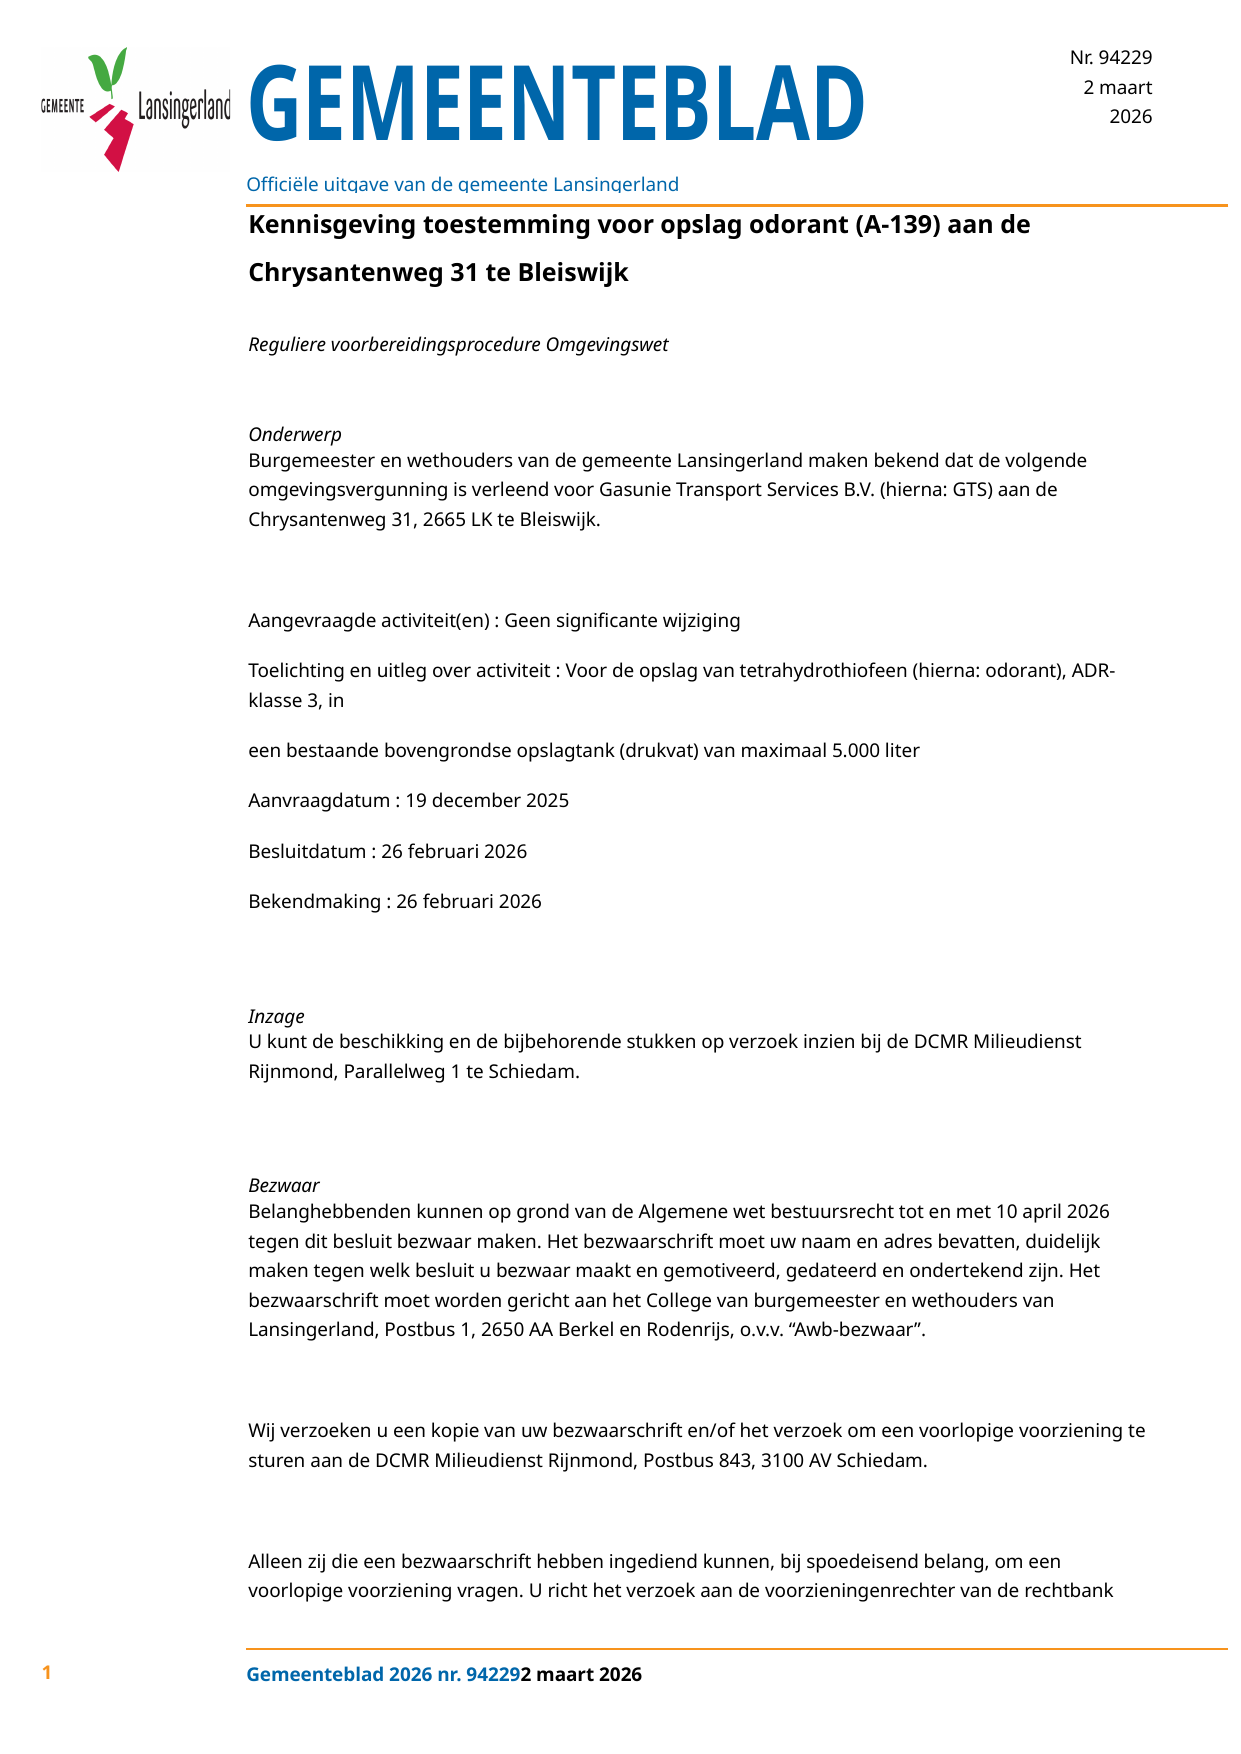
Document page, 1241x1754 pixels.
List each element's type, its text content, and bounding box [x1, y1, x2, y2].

text een bestaande bovengrondse opslagtank (drukvat) van maximaal 5.000 liter [248, 737, 1152, 763]
text Bezwaar [248, 1173, 1152, 1198]
text Belanghebbenden kunnen op grond van de Algemene wet bestuursrecht tot en met 10 april 2026 tegen dit besluit bezwaar maken. Het bezwaarschrift moet uw naam en adres bevatten, duidelijk maken tegen welk besluit u bezwaar maakt en gemotiveerd, gedateerd en ondertekend zijn. Het bezwaarschrift moet worden gericht aan het College van burgemeester en wethouders van Lansingerland, Postbus 1, 2650 AA Berkel en Rodenrijs, o.v.v. “Awb-bezwaar”. [248, 1198, 1152, 1342]
text Inzage [248, 1003, 1152, 1029]
text Kennisgeving toestemming voor opslag odorant (A-139) aan de Chrysantenweg 31 te Bleiswijk [248, 207, 1152, 288]
text Besluitdatum : 26 februari 2026 [248, 838, 1152, 864]
text Onderwerp [248, 421, 1152, 447]
text Alleen zij die een bezwaarschrift hebben ingediend kunnen, bij spoedeisend belang, om een voorlopige voorziening vragen. U richt het verzoek aan de voorzieningenrechter van de rechtbank [248, 1548, 1152, 1603]
picture [41, 47, 231, 172]
text U kunt de beschikking en de bijbehorende stukken op verzoek inzien bij de DCMR Milieudienst Rijnmond, Parallelweg 1 te Schiedam. [248, 1029, 1152, 1084]
text Aanvraagdatum : 19 december 2025 [248, 788, 1152, 813]
text Aangevraagde activiteit(en) : Geen significante wijziging [248, 607, 1152, 633]
text Bekendmaking : 26 februari 2026 [248, 888, 1152, 914]
text Toelichting en uitleg over activiteit : Voor de opslag van tetrahydrothiofeen (hierna: odorant), ADR-klasse 3, in [248, 657, 1152, 713]
text Wij verzoeken u een kopie van uw bezwaarschrift en/of het verzoek om een voorlopige voorziening te sturen aan de DCMR Milieudienst Rijnmond, Postbus 843, 3100 AV Schiedam. [248, 1417, 1152, 1473]
text Reguliere voorbereidingsprocedure Omgevingswet [248, 331, 1152, 357]
text Burgemeester en wethouders van de gemeente Lansingerland maken bekend dat de volgende omgevingsvergunning is verleend voor Gasunie Transport Services B.V. (hierna: GTS) aan de Chrysantenweg 31, 2665 LK te Bleiswijk. [248, 447, 1152, 532]
